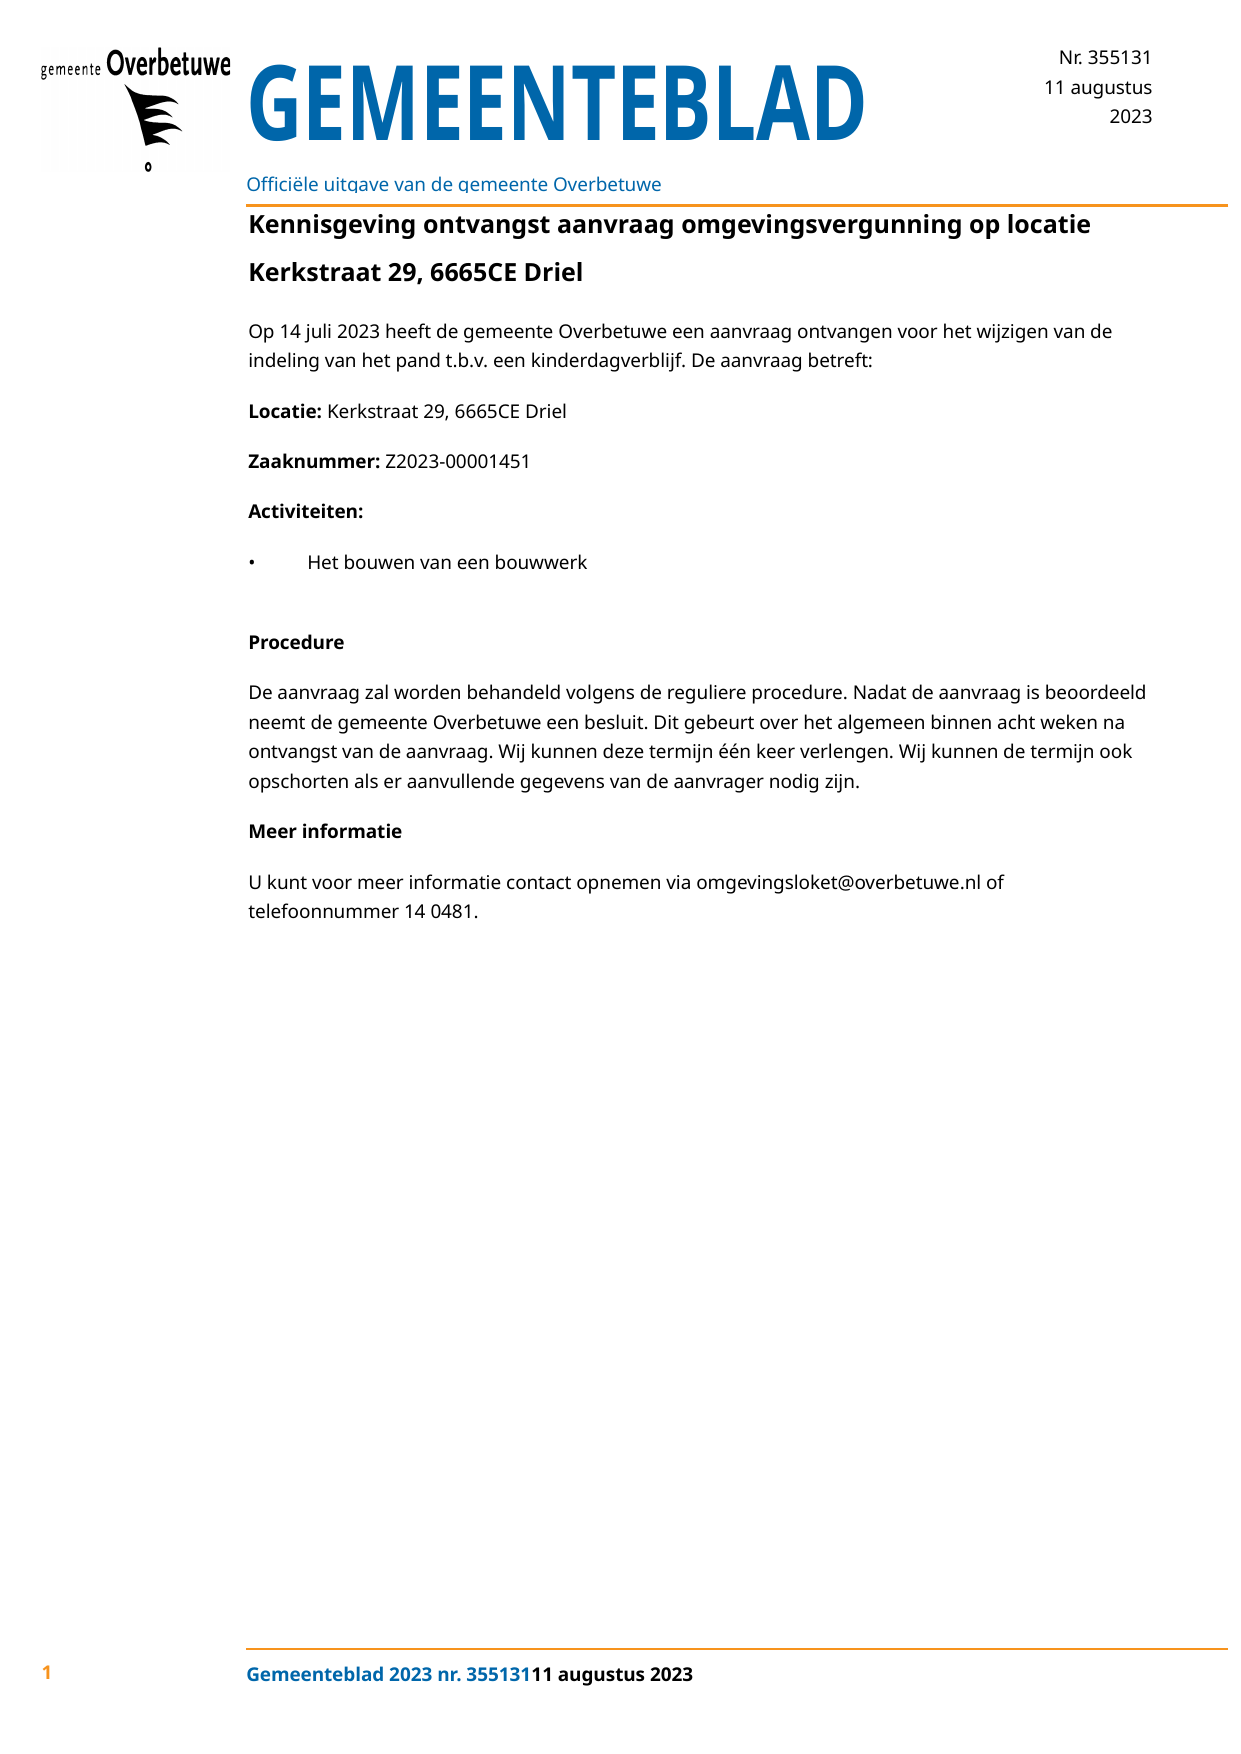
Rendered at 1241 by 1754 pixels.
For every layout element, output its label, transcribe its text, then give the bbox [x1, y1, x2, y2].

text Locatie: Kerkstraat 29, 6665CE Driel [248, 398, 1152, 424]
text De aanvraag zal worden behandeld volgens de reguliere procedure. Nadat de aanvraag is beoordeeld neemt de gemeente Overbetuwe een besluit. Dit gebeurt over het algemeen binnen acht weken na ontvangst van de aanvraag. Wij kunnen deze termijn één keer verlengen. Wij kunnen de termijn ook opschorten als er aanvullende gegevens van de aanvrager nodig zijn. [248, 679, 1152, 794]
text U kunt voor meer informatie contact opnemen via omgevingsloket@overbetuwe.nl of telefoonnummer 14 0481. [248, 869, 1152, 924]
text Activiteiten: [248, 499, 1152, 524]
text Op 14 juli 2023 heeft de gemeente Overbetuwe een aanvraag ontvangen voor het wijzigen van de indeling van het pand t.b.v. een kinderdagverblijf. De aanvraag betreft: [248, 318, 1152, 373]
picture [41, 47, 231, 172]
text Zaaknummer: Z2023-00001451 [248, 448, 1152, 474]
text Kennisgeving ontvangst aanvraag omgevingsvergunning op locatie Kerkstraat 29, 6665CE Driel [248, 207, 1152, 288]
list Het bouwen van een bouwwerk [248, 549, 1152, 575]
text Meer informatie [248, 819, 1152, 844]
text Procedure [248, 629, 1152, 655]
